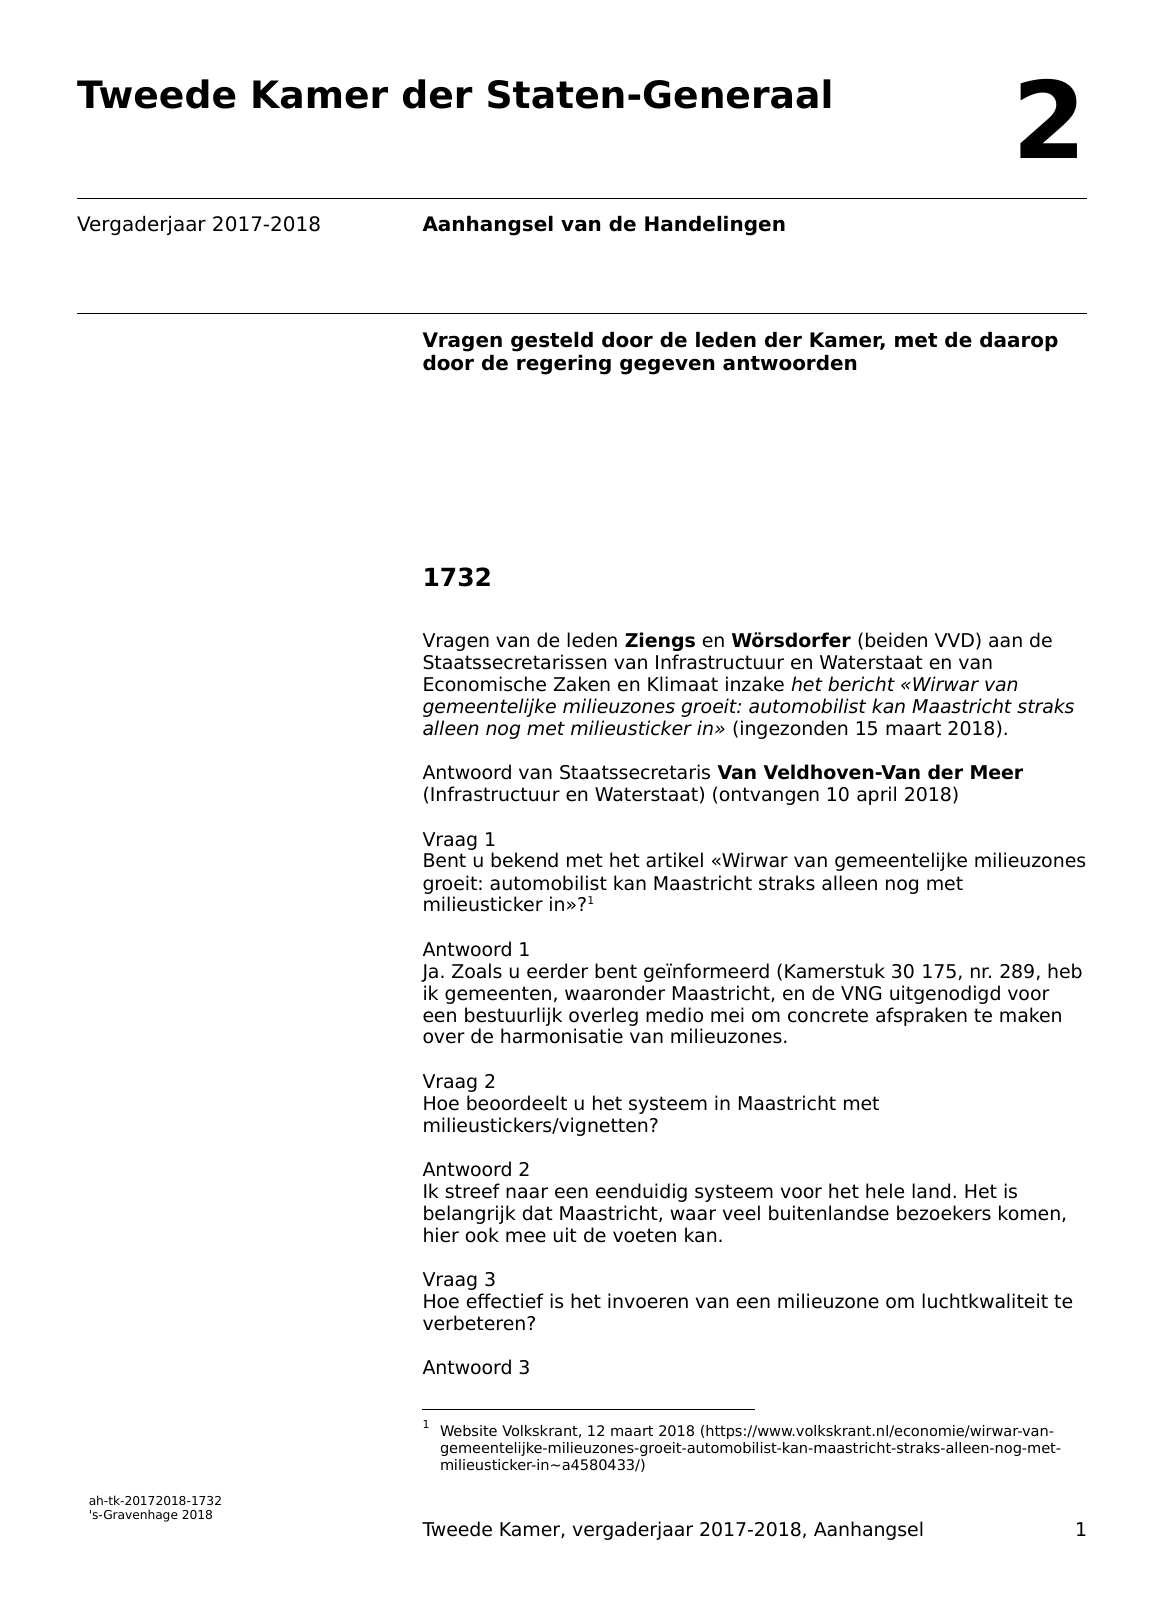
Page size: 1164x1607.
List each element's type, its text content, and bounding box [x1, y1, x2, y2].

text 1732 [422, 563, 1087, 592]
text Antwoord van Staatssecretaris Van Veldhoven-Van der Meer (Infrastructuur en Waterstaat) (ontvangen 10 april 2018) [422, 762, 1087, 806]
text Vragen van de leden Ziengs en Wörsdorfer (beiden VVD) aan de Staatssecretarissen van Infrastructuur en Waterstaat en van Economische Zaken en Klimaat inzake het bericht «Wirwar van gemeentelijke milieuzones groeit: automobilist kan Maastricht straks alleen nog met milieusticker in» (ingezonden 15 maart 2018). [422, 630, 1087, 740]
table_header 2 [886, 59, 1087, 198]
table_cell [77, 314, 422, 375]
text Antwoord 3 [422, 1357, 1087, 1379]
text Hoe beoordeelt u het systeem in Maastricht met milieustickers/vignetten? [422, 1093, 1087, 1137]
text Bent u bekend met het artikel «Wirwar van gemeentelijke milieuzones groeit: automobilist kan Maastricht straks alleen nog met milieusticker in»? [422, 850, 1087, 916]
text ah-tk-20172018-1732 [88, 1494, 323, 1508]
text Vraag 3 [422, 1269, 1087, 1291]
text Ja. Zoals u eerder bent geïnformeerd (Kamerstuk 30 175, nr. 289, heb ik gemeenten, waaronder Maastricht, en de VNG uitgenodigd voor een bestuurlijk overleg medio mei om concrete afspraken te maken over de harmonisatie van milieuzones. [422, 961, 1087, 1048]
text Vraag 1 [422, 828, 1087, 850]
text Website Volkskrant, 12 maart 2018 (https://www.volkskrant.nl/economie/wirwar-van-gemeentelijke-milieuzones-groeit-automobilist-kan-maastricht-straks-alleen-nog-met-milieusticker-in~a4580433/) [422, 1418, 1087, 1474]
text Hoe effectief is het invoeren van een milieuzone om luchtkwaliteit te verbeteren? [422, 1291, 1087, 1335]
table_cell Vergaderjaar 2017-2018 [77, 199, 422, 313]
text 's-Gravenhage 2018 [88, 1508, 323, 1522]
table_cell Aanhangsel van de Handelingen [422, 199, 1087, 313]
text Vraag 2 [422, 1071, 1087, 1093]
table_header Tweede Kamer der Staten-Generaal [77, 59, 886, 198]
text Ik streef naar een eenduidig systeem voor het hele land. Het is belangrijk dat Maastricht, waar veel buitenlandse bezoekers komen, hier ook mee uit de voeten kan. [422, 1181, 1087, 1247]
text Antwoord 1 [422, 938, 1087, 961]
table_cell Vragen gesteld door de leden der Kamer, met de daarop door de regering gegeven antwoorden [422, 314, 1087, 375]
text Antwoord 2 [422, 1159, 1087, 1181]
